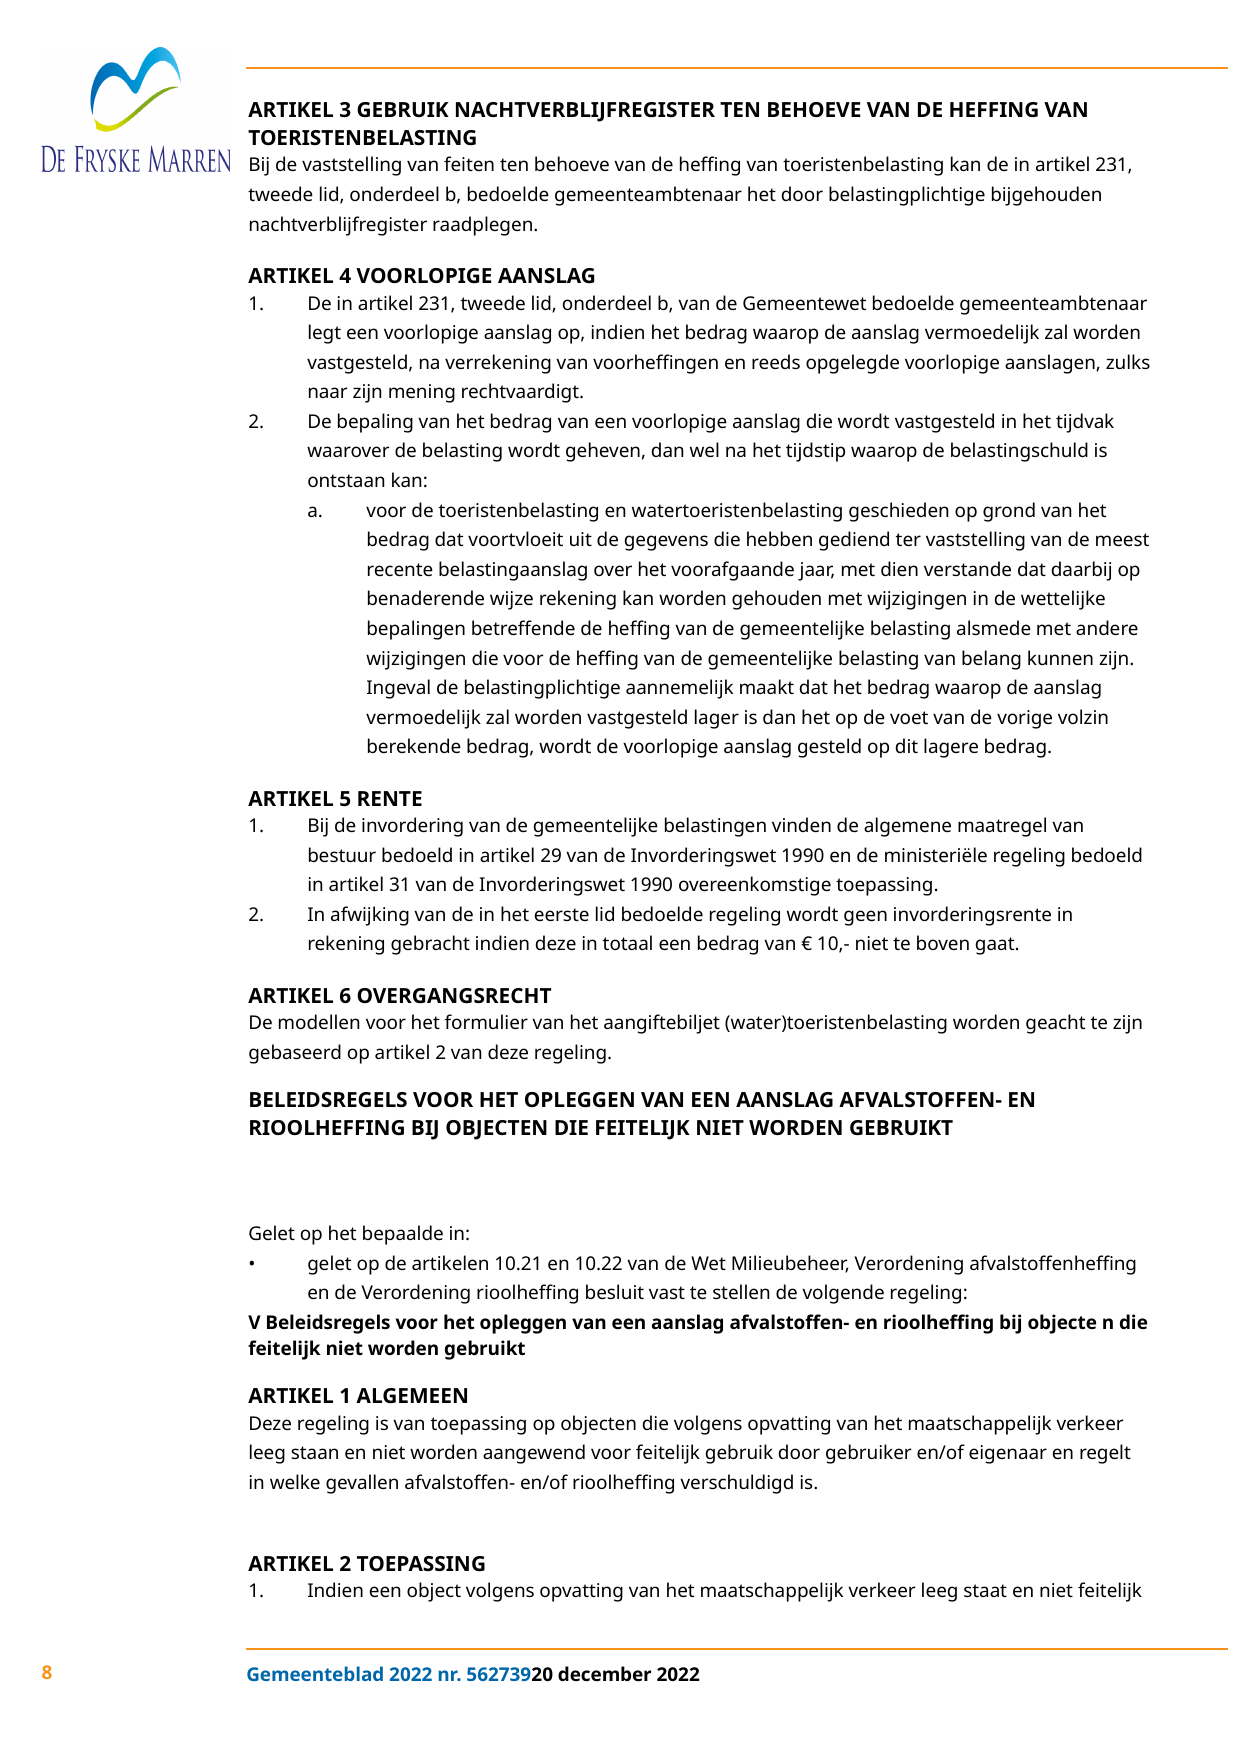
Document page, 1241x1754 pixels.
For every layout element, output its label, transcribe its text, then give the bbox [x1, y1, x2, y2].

picture [41, 47, 231, 172]
text ARTIKEL 3 GEBRUIK NACHTVERBLIJFREGISTER TEN BEHOEVE VAN DE HEFFING VAN TOERISTENBELASTING [248, 95, 1152, 152]
text ARTIKEL 2 TOEPASSING [248, 1549, 1152, 1577]
list Bij de invordering van de gemeentelijke belastingen vinden de algemene maatregel van bestuur bedoeld in artikel 29 van de Invorderingswet 1990 en de ministeriële regeling bedoeld in artikel 31 van de Invorderingswet 1990 overeenkomstige toepassing. [248, 812, 1152, 897]
list In afwijking van de in het eerste lid bedoelde regeling wordt geen invorderingsrente in rekening gebracht indien deze in totaal een bedrag van € 10,- niet te boven gaat. [248, 901, 1152, 956]
text Bij de vaststelling van feiten ten behoeve van de heffing van toeristenbelasting kan de in artikel 231, tweede lid, onderdeel b, bedoelde gemeenteambtenaar het door belastingplichtige bijgehouden nachtverblijfregister raadplegen. [248, 152, 1152, 237]
text ARTIKEL 5 RENTE [248, 784, 1152, 812]
list De bepaling van het bedrag van een voorlopige aanslag die wordt vastgesteld in het tijdvak waarover de belasting wordt geheven, dan wel na het tijdstip waarop de belastingschuld is ontstaan kan: [248, 408, 1152, 493]
list Indien een object volgens opvatting van het maatschappelijk verkeer leeg staat en niet feitelijk [248, 1577, 1152, 1603]
text ARTIKEL 6 OVERGANGSRECHT [248, 981, 1152, 1009]
list De in artikel 231, tweede lid, onderdeel b, van de Gemeentewet bedoelde gemeenteambtenaar legt een voorlopige aanslag op, indien het bedrag waarop de aanslag vermoedelijk zal worden vastgesteld, na verrekening van voorheffingen en reeds opgelegde voorlopige aanslagen, zulks naar zijn mening rechtvaardigt. [248, 290, 1152, 404]
text Gelet op het bepaalde in: [248, 1220, 1152, 1246]
text V Beleidsregels voor het opleggen van een aanslag afvalstoffen- en rioolheffing bij objecte n die feitelijk niet worden gebruikt [248, 1309, 1152, 1361]
list voor de toeristenbelasting en watertoeristenbelasting geschieden op grond van het bedrag dat voortvloeit uit de gegevens die hebben gediend ter vaststelling van de meest recente belastingaanslag over het voorafgaande jaar, met dien verstande dat daarbij op benaderende wijze rekening kan worden gehouden met wijzigingen in de wettelijke bepalingen betreffende de heffing van de gemeentelijke belasting alsmede met andere wijzigingen die voor de heffing van de gemeentelijke belasting van belang kunnen zijn. Ingeval de belastingplichtige aannemelijk maakt dat het bedrag waarop de aanslag vermoedelijk zal worden vastgesteld lager is dan het op de voet van de vorige volzin berekende bedrag, wordt de voorlopige aanslag gesteld op dit lagere bedrag. [307, 497, 1152, 759]
text Deze regeling is van toepassing op objecten die volgens opvatting van het maatschappelijk verkeer leeg staan en niet worden aangewend voor feitelijk gebruik door gebruiker en/of eigenaar en regelt in welke gevallen afvalstoffen- en/of rioolheffing verschuldigd is. [248, 1410, 1152, 1495]
text ARTIKEL 4 VOORLOPIGE AANSLAG [248, 261, 1152, 290]
text BELEIDSREGELS VOOR HET OPLEGGEN VAN EEN AANSLAG AFVALSTOFFEN- EN RIOOLHEFFING BIJ OBJECTEN DIE FEITELIJK NIET WORDEN GEBRUIKT [248, 1085, 1152, 1142]
text De modellen voor het formulier van het aangiftebiljet (water)toeristenbelasting worden geacht te zijn gebaseerd op artikel 2 van deze regeling. [248, 1009, 1152, 1065]
text ARTIKEL 1 ALGEMEEN [248, 1381, 1152, 1410]
list gelet op de artikelen 10.21 en 10.22 van de Wet Milieubeheer, Verordening afvalstoffenheffing en de Verordening rioolheffing besluit vast te stellen de volgende regeling: [248, 1250, 1152, 1305]
